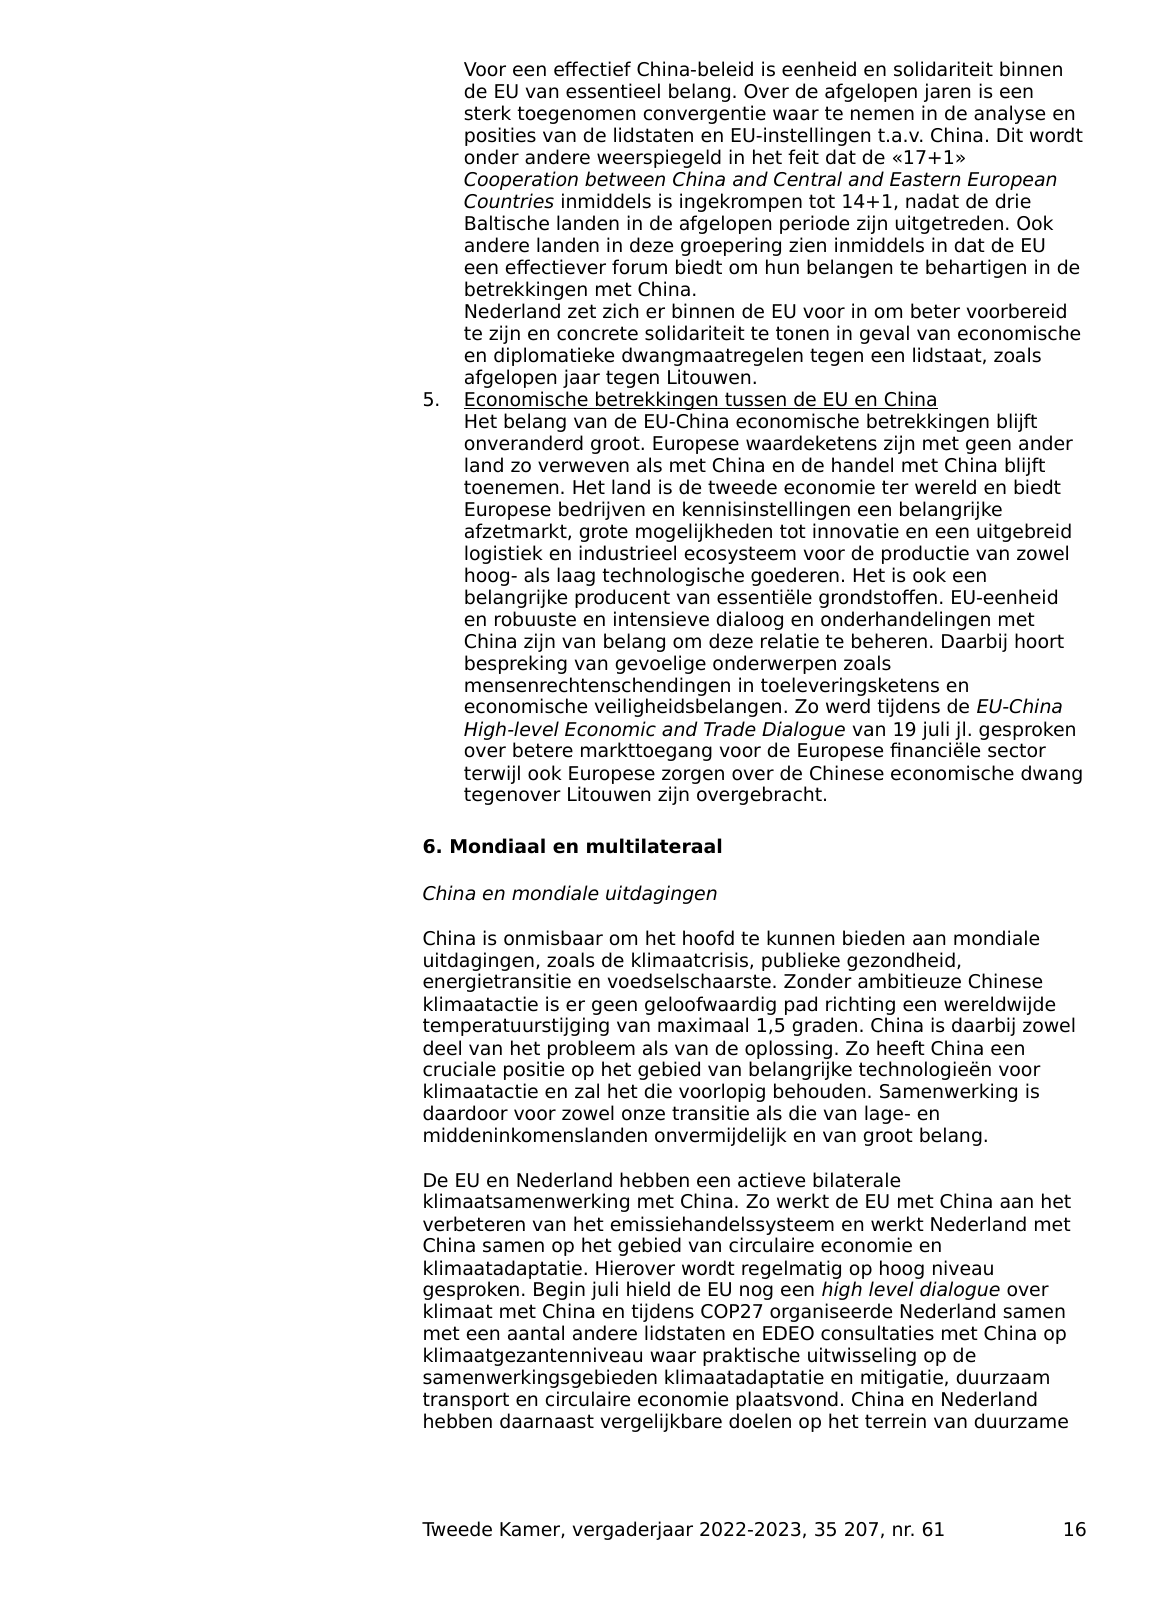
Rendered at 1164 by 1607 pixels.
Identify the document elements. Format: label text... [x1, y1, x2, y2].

subtitle China en mondiale uitdagingen [422, 883, 1087, 905]
subtitle 6. Mondiaal en multilateraal [422, 836, 1087, 858]
text Nederland zet zich er binnen de EU voor in om beter voorbereid te zijn en concrete solidariteit te tonen in geval van economische en diplomatieke dwangmaatregelen tegen een lidstaat, zoals afgelopen jaar tegen Litouwen. [464, 301, 1087, 389]
text Voor een effectief China-beleid is eenheid en solidariteit binnen de EU van essentieel belang. Over de afgelopen jaren is een sterk toegenomen convergentie waar te nemen in de analyse en posities van de lidstaten en EU-instellingen t.a.v. China. Dit wordt onder andere weerspiegeld in het feit dat de «17+1» Cooperation between China and Central and Eastern European Countries inmiddels is ingekrompen tot 14+1, nadat de drie Baltische landen in de afgelopen periode zijn uitgetreden. Ook andere landen in deze groepering zien inmiddels in dat de EU een effectiever forum biedt om hun belangen te behartigen in de betrekkingen met China. [464, 59, 1087, 301]
text 5. Economische betrekkingen tussen de EU en China [422, 389, 1087, 411]
text China is onmisbaar om het hoofd te kunnen bieden aan mondiale uitdagingen, zoals de klimaatcrisis, publieke gezondheid, energietransitie en voedselschaarste. Zonder ambitieuze Chinese klimaatactie is er geen geloofwaardig pad richting een wereldwijde temperatuurstijging van maximaal 1,5 graden. China is daarbij zowel deel van het probleem als van de oplossing. Zo heeft China een cruciale positie op het gebied van belangrijke technologieën voor klimaatactie en zal het die voorlopig behouden. Samenwerking is daardoor voor zowel onze transitie als die van lage- en middeninkomenslanden onvermijdelijk en van groot belang. [422, 927, 1087, 1147]
text Het belang van de EU-China economische betrekkingen blijft onveranderd groot. Europese waardeketens zijn met geen ander land zo verweven als met China en de handel met China blijft toenemen. Het land is de tweede economie ter wereld en biedt Europese bedrijven en kennisinstellingen een belangrijke afzetmarkt, grote mogelijkheden tot innovatie en een uitgebreid logistiek en industrieel ecosysteem voor de productie van zowel hoog- als laag technologische goederen. Het is ook een belangrijke producent van essentiële grondstoffen. EU-eenheid en robuuste en intensieve dialoog en onderhandelingen met China zijn van belang om deze relatie te beheren. Daarbij hoort bespreking van gevoelige onderwerpen zoals mensenrechtenschendingen in toeleveringsketens en economische veiligheidsbelangen. Zo werd tijdens de EU-China High-level Economic and Trade Dialogue van 19 juli jl. gesproken over betere markttoegang voor de Europese financiële sector terwijl ook Europese zorgen over de Chinese economische dwang tegenover Litouwen zijn overgebracht. [464, 411, 1087, 806]
text De EU en Nederland hebben een actieve bilaterale klimaatsamenwerking met China. Zo werkt de EU met China aan het verbeteren van het emissiehandelssysteem en werkt Nederland met China samen op het gebied van circulaire economie en klimaatadaptatie. Hierover wordt regelmatig op hoog niveau gesproken. Begin juli hield de EU nog een high level dialogue over klimaat met China en tijdens COP27 organiseerde Nederland samen met een aantal andere lidstaten en EDEO consultaties met China op klimaatgezantenniveau waar praktische uitwisseling op de samenwerkingsgebieden klimaatadaptatie en mitigatie, duurzaam transport en circulaire economie plaatsvond. China en Nederland hebben daarnaast vergelijkbare doelen op het terrein van duurzame [422, 1169, 1087, 1433]
